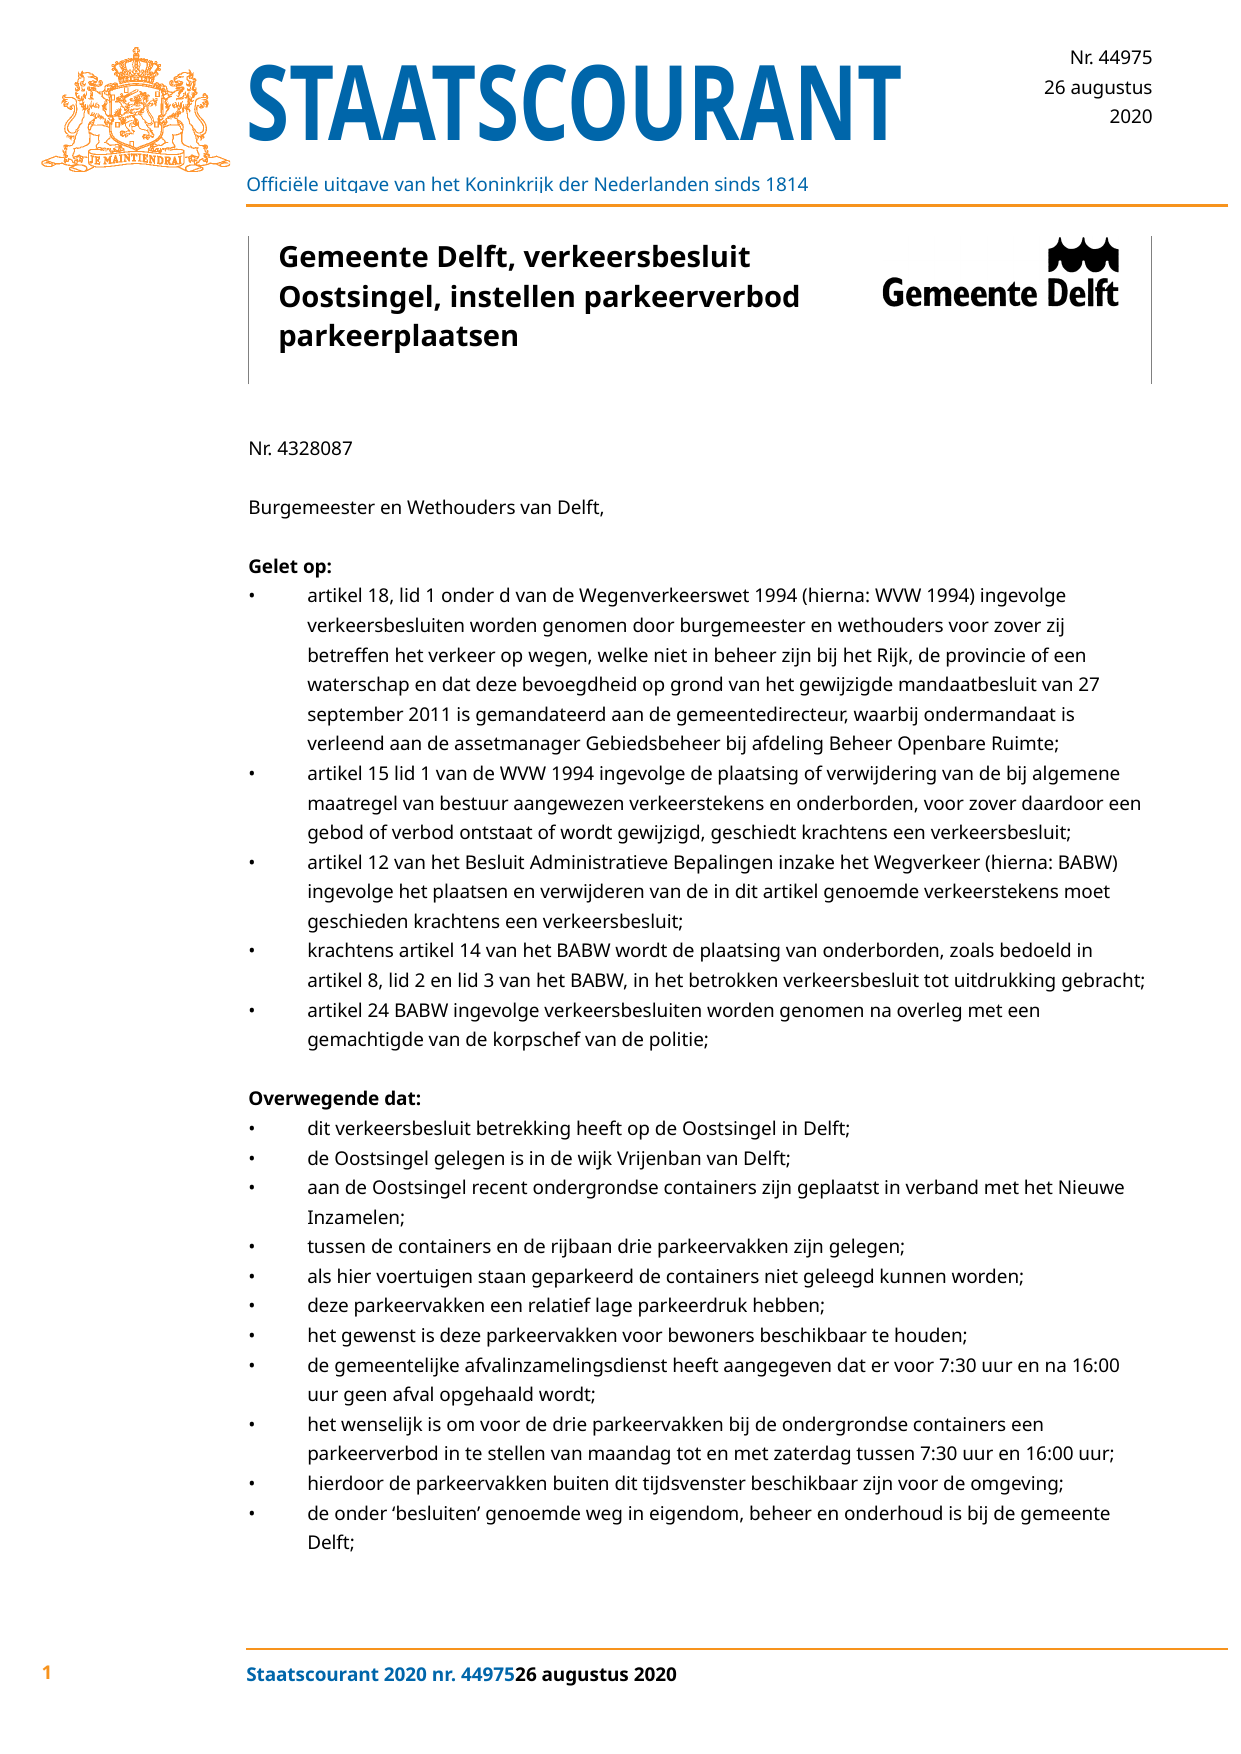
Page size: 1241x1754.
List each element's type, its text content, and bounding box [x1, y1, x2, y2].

text Overwegende dat: [248, 1086, 1152, 1111]
list als hier voertuigen staan geparkeerd de containers niet geleegd kunnen worden; [248, 1263, 1152, 1289]
list hierdoor de parkeervakken buiten dit tijdsvenster beschikbaar zijn voor de omgeving; [248, 1470, 1152, 1496]
list artikel 18, lid 1 onder d van de Wegenverkeerswet 1994 (hierna: WVW 1994) ingevolge verkeersbesluiten worden genomen door burgemeester en wethouders voor zover zij betreffen het verkeer op wegen, welke niet in beheer zijn bij het Rijk, de provincie of een waterschap en dat deze bevoegdheid op grond van het gewijzigde mandaatbesluit van 27 september 2011 is gemandateerd aan de gemeentedirecteur, waarbij ondermandaat is verleend aan de assetmanager Gebiedsbeheer bij afdeling Beheer Openbare Ruimte; [248, 583, 1152, 756]
list artikel 12 van het Besluit Administratieve Bepalingen inzake het Wegverkeer (hierna: BABW) ingevolge het plaatsen en verwijderen van de in dit artikel genoemde verkeerstekens moet geschieden krachtens een verkeersbesluit; [248, 849, 1152, 934]
list deze parkeervakken een relatief lage parkeerdruk hebben; [248, 1293, 1152, 1318]
list de onder ‘besluiten’ genoemde weg in eigendom, beheer en onderhoud is bij de gemeente Delft; [248, 1500, 1152, 1555]
list het gewenst is deze parkeervakken voor bewoners beschikbaar te houden; [248, 1322, 1152, 1348]
text Nr. 4328087 [248, 435, 1152, 460]
list de gemeentelijke afvalinzamelingsdienst heeft aangegeven dat er voor 7:30 uur en na 16:00 uur geen afval opgehaald wordt; [248, 1352, 1152, 1407]
list dit verkeersbesluit betrekking heeft op de Oostsingel in Delft; [248, 1115, 1152, 1141]
table_header [850, 236, 1151, 384]
table_header Gemeente Delft, verkeersbesluit Oostsingel, instellen parkeerverbod parkeerplaatsen [249, 236, 850, 384]
list artikel 15 lid 1 van de WVW 1994 ingevolge de plaatsing of verwijdering van de bij algemene maatregel van bestuur aangewezen verkeerstekens en onderborden, voor zover daardoor een gebod of verbod ontstaat of wordt gewijzigd, geschiedt krachtens een verkeersbesluit; [248, 760, 1152, 845]
list artikel 24 BABW ingevolge verkeersbesluiten worden genomen na overleg met een gemachtigde van de korpschef van de politie; [248, 997, 1152, 1052]
text Gelet op: [248, 553, 1152, 579]
picture [882, 236, 1119, 309]
text Burgemeester en Wethouders van Delft, [248, 494, 1152, 519]
list aan de Oostsingel recent ondergrondse containers zijn geplaatst in verband met het Nieuwe Inzamelen; [248, 1174, 1152, 1229]
list krachtens artikel 14 van het BABW wordt de plaatsing van onderborden, zoals bedoeld in artikel 8, lid 2 en lid 3 van het BABW, in het betrokken verkeersbesluit tot uitdrukking gebracht; [248, 938, 1152, 993]
list de Oostsingel gelegen is in de wijk Vrijenban van Delft; [248, 1145, 1152, 1170]
picture [41, 47, 231, 172]
list tussen de containers en de rijbaan drie parkeervakken zijn gelegen; [248, 1233, 1152, 1259]
list het wenselijk is om voor de drie parkeervakken bij de ondergrondse containers een parkeerverbod in te stellen van maandag tot en met zaterdag tussen 7:30 uur en 16:00 uur; [248, 1411, 1152, 1466]
